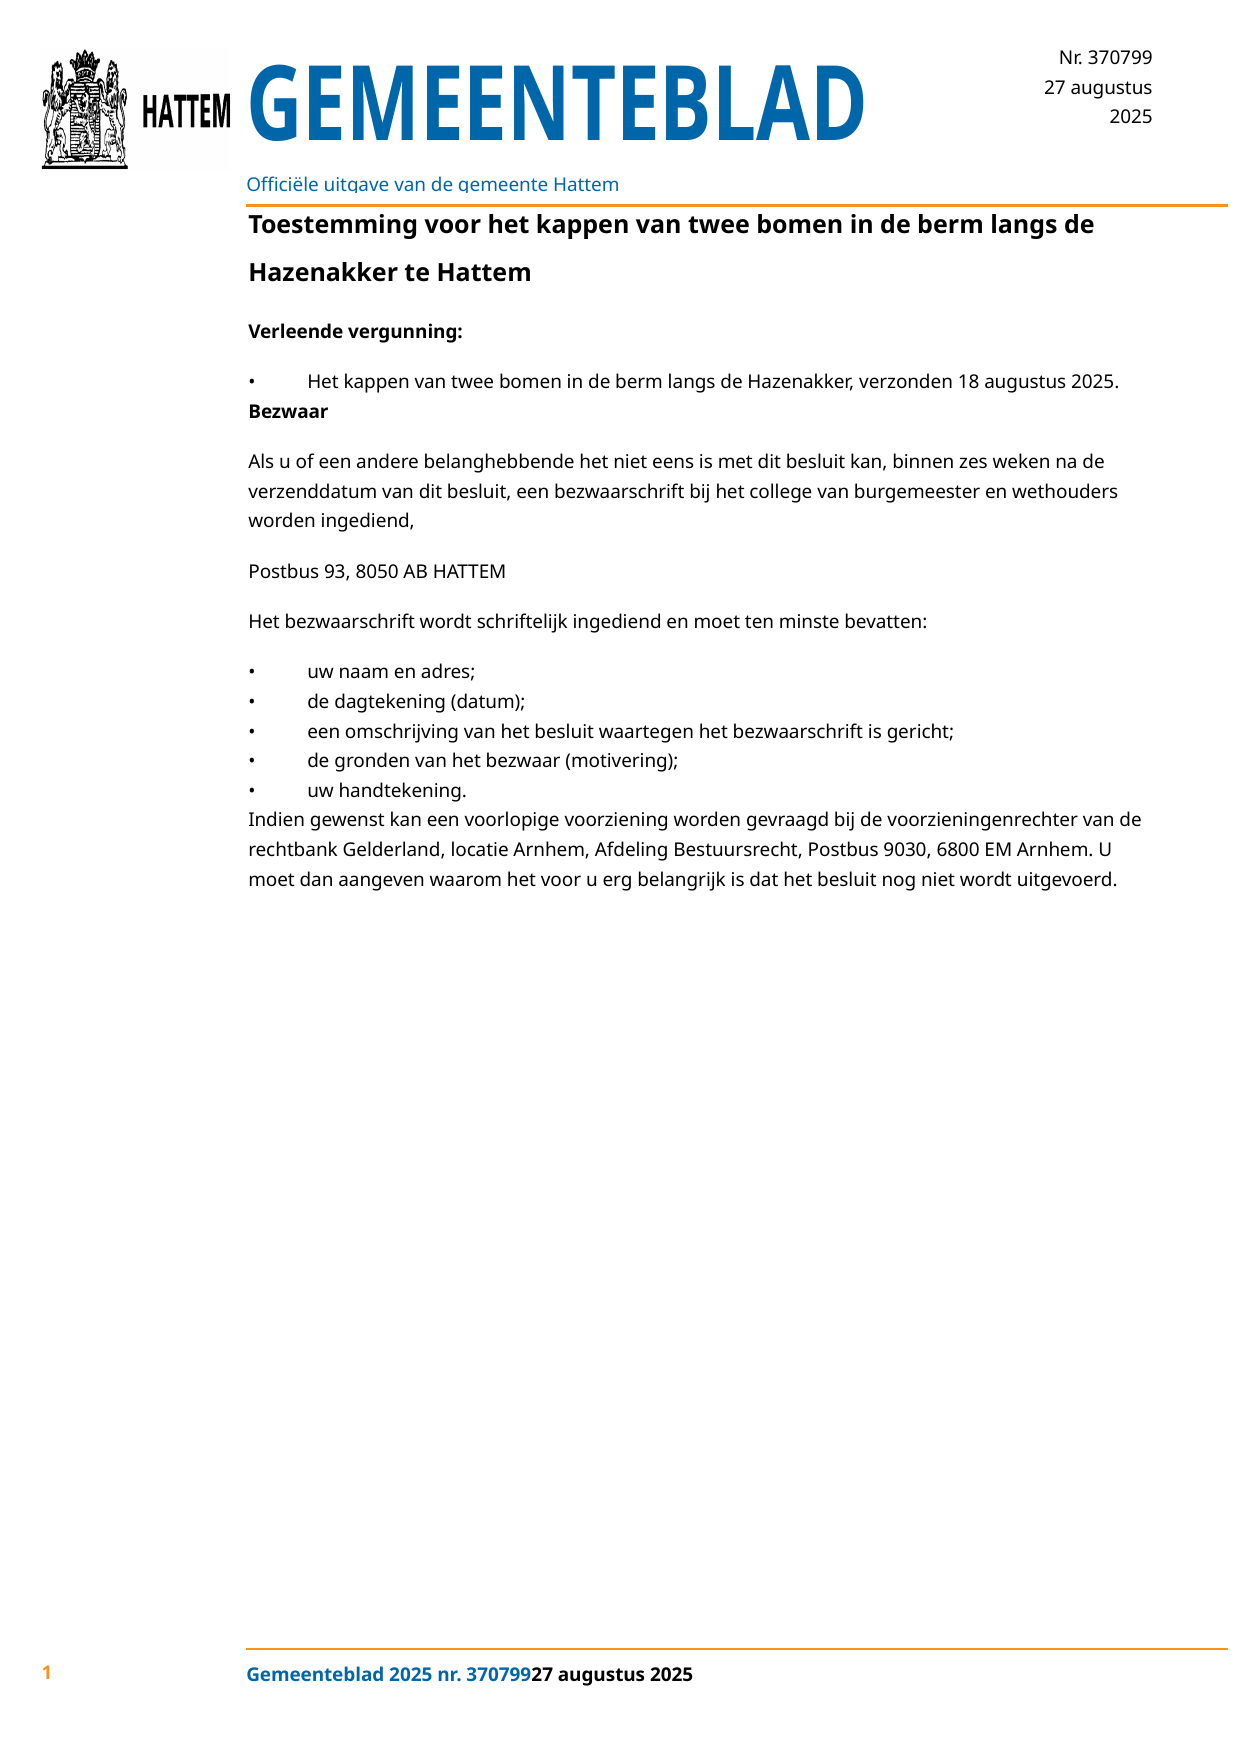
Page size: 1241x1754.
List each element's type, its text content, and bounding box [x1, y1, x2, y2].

list uw handtekening. [248, 777, 1152, 803]
list een omschrijving van het besluit waartegen het bezwaarschrift is gericht; [248, 718, 1152, 744]
text Postbus 93, 8050 AB HATTEM [248, 558, 1152, 584]
list de dagtekening (datum); [248, 688, 1152, 714]
text Indien gewenst kan een voorlopige voorziening worden gevraagd bij de voorzieningenrechter van de rechtbank Gelderland, locatie Arnhem, Afdeling Bestuursrecht, Postbus 9030, 6800 EM Arnhem. U moet dan aangeven waarom het voor u erg belangrijk is dat het besluit nog niet wordt uitgevoerd. [248, 807, 1152, 892]
text Als u of een andere belanghebbende het niet eens is met dit besluit kan, binnen zes weken na de verzenddatum van dit besluit, een bezwaarschrift bij het college van burgemeester en wethouders worden ingediend, [248, 448, 1152, 533]
list uw naam en adres; [248, 659, 1152, 684]
list Het kappen van twee bomen in de berm langs de Hazenakker, verzonden 18 augustus 2025. [248, 368, 1152, 394]
text Verleende vergunning: [248, 318, 1152, 344]
text Bezwaar [248, 398, 1152, 424]
text Toestemming voor het kappen van twee bomen in de berm langs de Hazenakker te Hattem [248, 207, 1152, 288]
list de gronden van het bezwaar (motivering); [248, 747, 1152, 773]
text Het bezwaarschrift wordt schriftelijk ingediend en moet ten minste bevatten: [248, 608, 1152, 634]
picture [41, 47, 231, 172]
